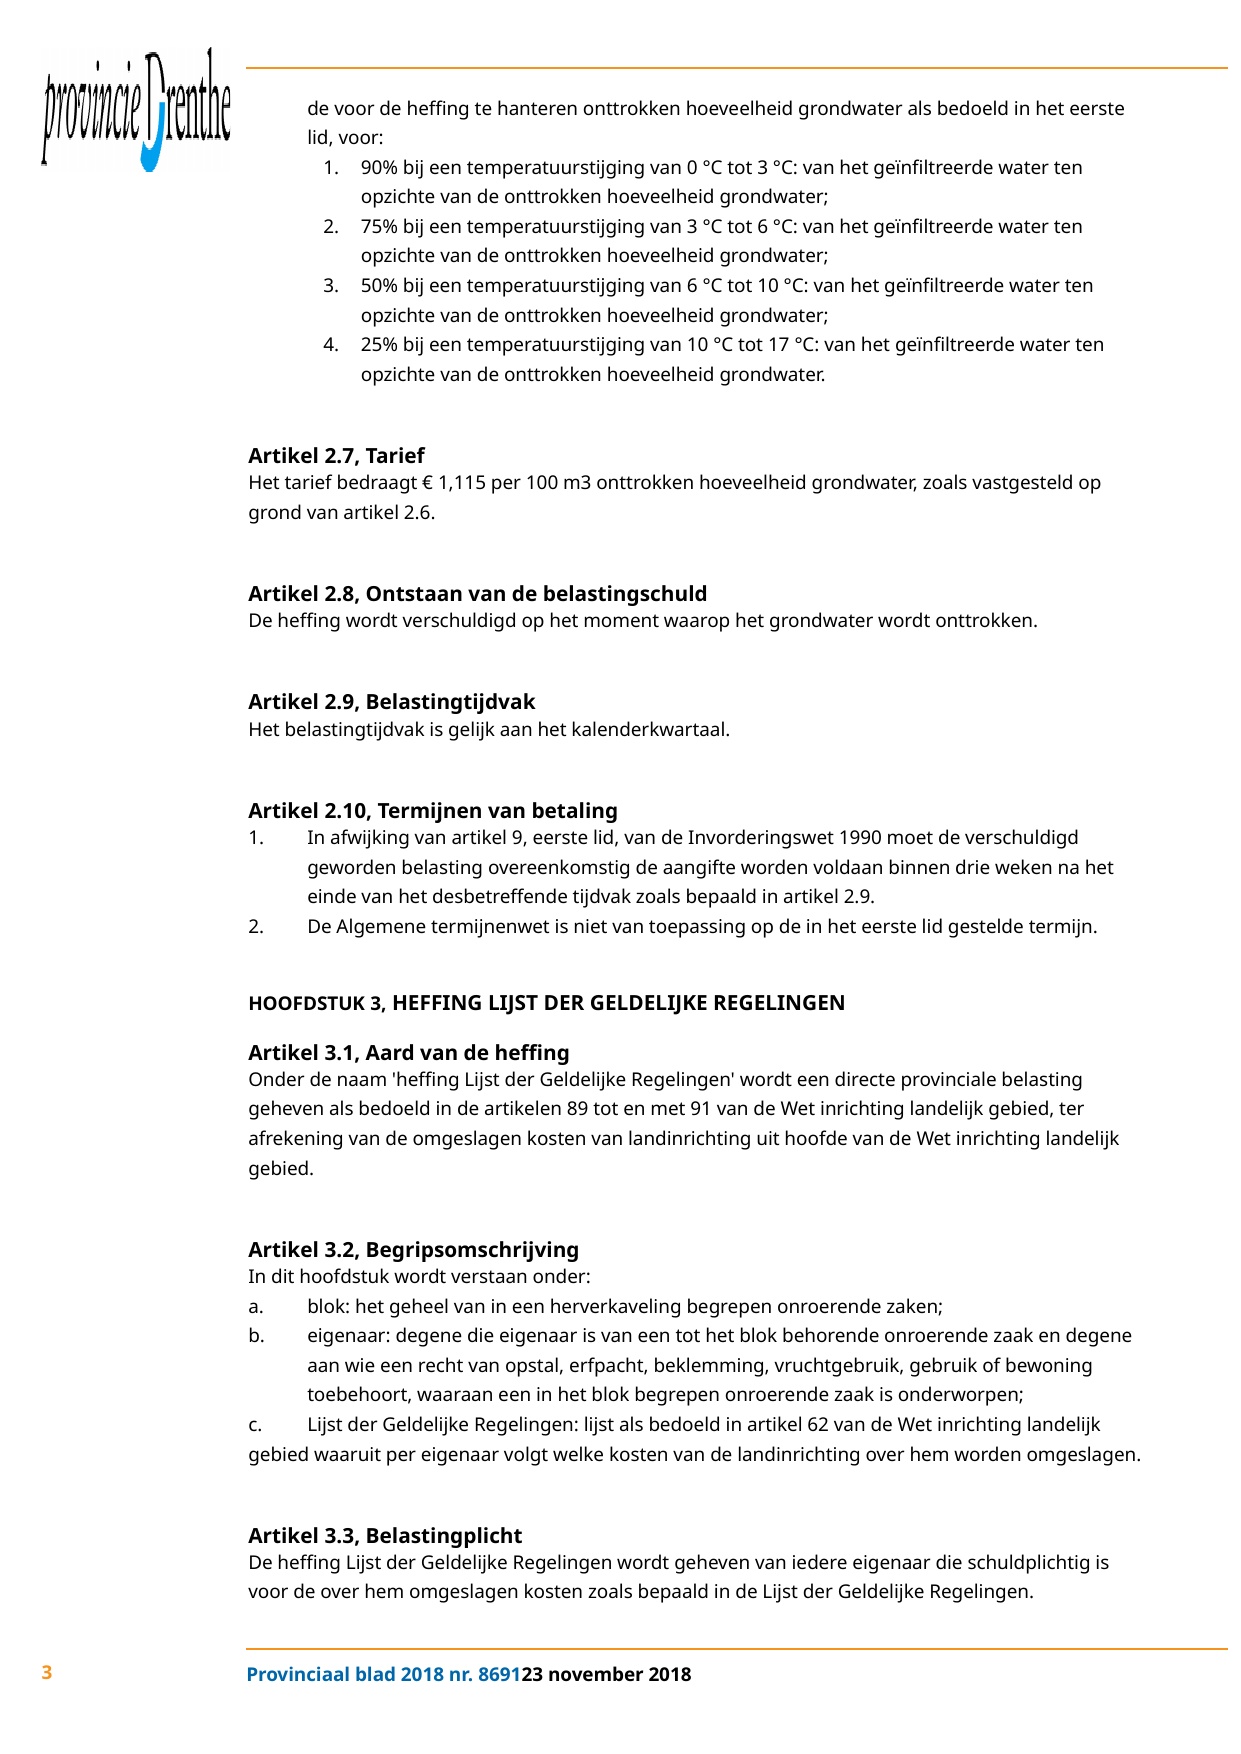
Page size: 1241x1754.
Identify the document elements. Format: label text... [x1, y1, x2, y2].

text Artikel 2.10, Termijnen van betaling [248, 796, 1152, 824]
text In dit hoofdstuk wordt verstaan onder: [248, 1263, 1152, 1289]
list In afwijking van artikel 9, eerste lid, van de Invorderingswet 1990 moet de verschuldigd geworden belasting overeenkomstig de aangifte worden voldaan binnen drie weken na het einde van het desbetreffende tijdvak zoals bepaald in artikel 2.9. [248, 824, 1152, 909]
text Artikel 3.1, Aard van de heffing [248, 1038, 1152, 1066]
list 25% bij een temperatuurstijging van 10 °C tot 17 °C: van het geïnfiltreerde water ten opzichte van de onttrokken hoeveelheid grondwater. [323, 331, 1152, 387]
text Artikel 3.3, Belastingplicht [248, 1521, 1152, 1549]
text Het tarief bedraagt € 1,115 per 100 m3 onttrokken hoeveelheid grondwater, zoals vastgesteld op grond van artikel 2.6. [248, 469, 1152, 525]
list de voor de heffing te hanteren onttrokken hoeveelheid grondwater als bedoeld in het eerste lid, voor: [248, 95, 1152, 150]
list De Algemene termijnenwet is niet van toepassing op de in het eerste lid gestelde termijn. [248, 913, 1152, 939]
text Artikel 2.8, Ontstaan van de belastingschuld [248, 579, 1152, 607]
text Artikel 2.7, Tarief [248, 441, 1152, 469]
list 75% bij een temperatuurstijging van 3 °C tot 6 °C: van het geïnfiltreerde water ten opzichte van de onttrokken hoeveelheid grondwater; [323, 213, 1152, 268]
list eigenaar: degene die eigenaar is van een tot het blok behorende onroerende zaak en degene aan wie een recht van opstal, erfpacht, beklemming, vruchtgebruik, gebruik of bewoning toebehoort, waaraan een in het blok begrepen onroerende zaak is onderworpen; [248, 1322, 1152, 1407]
text Artikel 2.9, Belastingtijdvak [248, 687, 1152, 716]
text gebied waaruit per eigenaar volgt welke kosten van de landinrichting over hem worden omgeslagen. [248, 1441, 1152, 1466]
text Onder de naam 'heffing Lijst der Geldelijke Regelingen' wordt een directe provinciale belasting geheven als bedoeld in de artikelen 89 tot en met 91 van de Wet inrichting landelijk gebied, ter afrekening van de omgeslagen kosten van landinrichting uit hoofde van de Wet inrichting landelijk gebied. [248, 1066, 1152, 1181]
text HOOFDSTUK 3, HEFFING LIJST DER GELDELIJKE REGELINGEN [248, 988, 1152, 1017]
text De heffing wordt verschuldigd op het moment waarop het grondwater wordt onttrokken. [248, 607, 1152, 633]
picture [41, 47, 231, 172]
list Lijst der Geldelijke Regelingen: lijst als bedoeld in artikel 62 van de Wet inrichting landelijk [248, 1411, 1152, 1437]
list 50% bij een temperatuurstijging van 6 °C tot 10 °C: van het geïnfiltreerde water ten opzichte van de onttrokken hoeveelheid grondwater; [323, 272, 1152, 328]
list blok: het geheel van in een herverkaveling begrepen onroerende zaken; [248, 1293, 1152, 1318]
text De heffing Lijst der Geldelijke Regelingen wordt geheven van iedere eigenaar die schuldplichtig is voor de over hem omgeslagen kosten zoals bepaald in de Lijst der Geldelijke Regelingen. [248, 1549, 1152, 1604]
list 90% bij een temperatuurstijging van 0 °C tot 3 °C: van het geïnfiltreerde water ten opzichte van de onttrokken hoeveelheid grondwater; [323, 154, 1152, 209]
text Artikel 3.2, Begripsomschrijving [248, 1235, 1152, 1263]
text Het belastingtijdvak is gelijk aan het kalenderkwartaal. [248, 716, 1152, 742]
